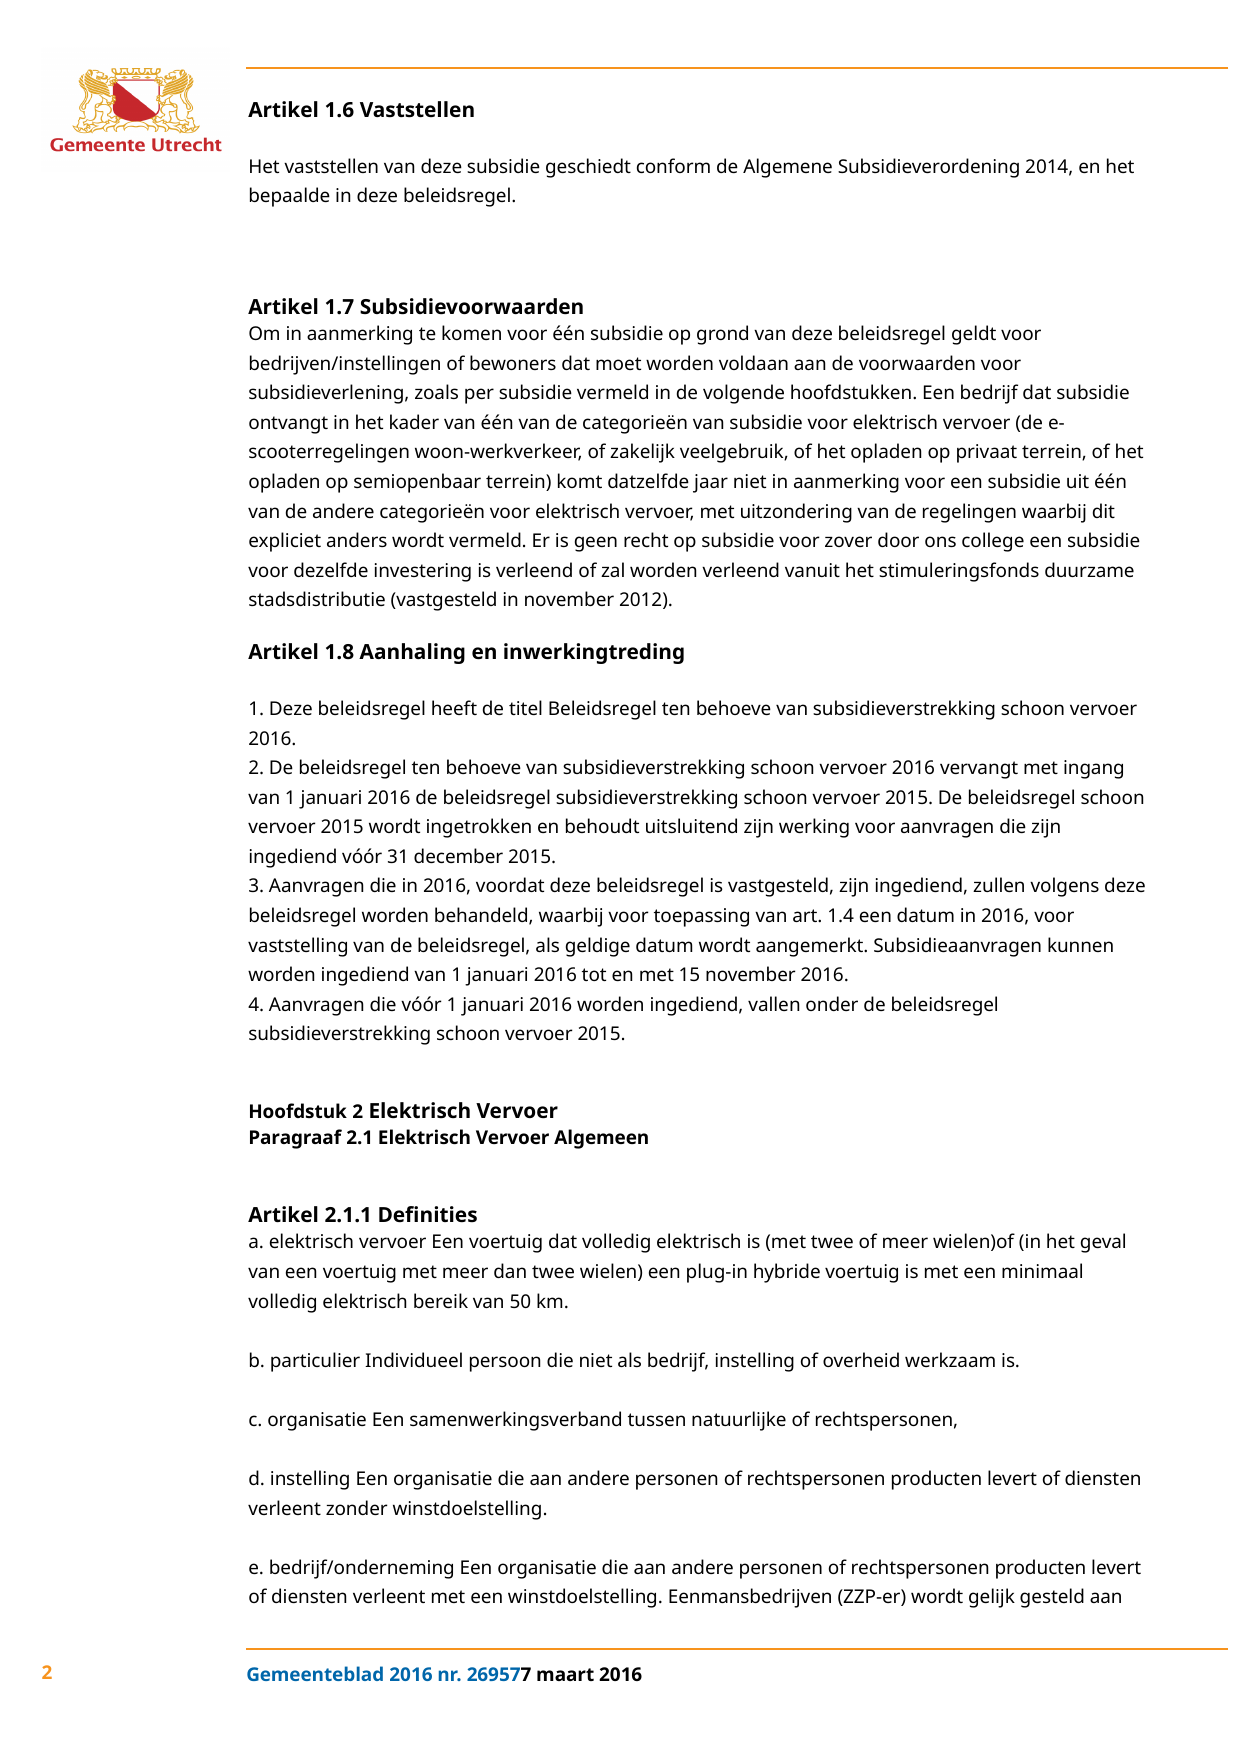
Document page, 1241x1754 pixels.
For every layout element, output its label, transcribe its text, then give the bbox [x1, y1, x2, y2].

text Artikel 1.7 Subsidievoorwaarden [248, 292, 1152, 320]
text Artikel 2.1.1 Definities [248, 1200, 1152, 1229]
text a. elektrisch vervoer Een voertuig dat volledig elektrisch is (met twee of meer wielen)of (in het geval van een voertuig met meer dan twee wielen) een plug-in hybride voertuig is met een minimaal volledig elektrisch bereik van 50 km. [248, 1229, 1152, 1314]
text 4. Aanvragen die vóór 1 januari 2016 worden ingediend, vallen onder de beleidsregel subsidieverstrekking schoon vervoer 2015. [248, 991, 1152, 1046]
text Om in aanmerking te komen voor één subsidie op grond van deze beleidsregel geldt voor bedrijven/instellingen of bewoners dat moet worden voldaan aan de voorwaarden voor subsidieverlening, zoals per subsidie vermeld in de volgende hoofdstukken. Een bedrijf dat subsidie ontvangt in het kader van één van de categorieën van subsidie voor elektrisch vervoer (de e- scooterregelingen woon-werkverkeer, of zakelijk veelgebruik, of het opladen op privaat terrein, of het opladen op semiopenbaar terrein) komt datzelfde jaar niet in aanmerking voor een subsidie uit één van de andere categorieën voor elektrisch vervoer, met uitzondering van de regelingen waarbij dit expliciet anders wordt vermeld. Er is geen recht op subsidie voor zover door ons college een subsidie voor dezelfde investering is verleend of zal worden verleend vanuit het stimuleringsfonds duurzame stadsdistributie (vastgesteld in november 2012). [248, 320, 1152, 612]
text Paragraaf 2.1 Elektrisch Vervoer Algemeen [248, 1124, 1152, 1150]
text Artikel 1.6 Vaststellen [248, 95, 1152, 123]
text Hoofdstuk 2 Elektrisch Vervoer [248, 1096, 1152, 1124]
picture [41, 47, 231, 172]
text Artikel 1.8 Aanhaling en inwerkingtreding [248, 637, 1152, 666]
text e. bedrijf/onderneming Een organisatie die aan andere personen of rechtspersonen producten levert of diensten verleent met een winstdoelstelling. Eenmansbedrijven (ZZP-er) wordt gelijk gesteld aan [248, 1554, 1152, 1609]
text 1. Deze beleidsregel heeft de titel Beleidsregel ten behoeve van subsidieverstrekking schoon vervoer 2016. [248, 695, 1152, 750]
text Het vaststellen van deze subsidie geschiedt conform de Algemene Subsidieverordening 2014, en het bepaalde in deze beleidsregel. [248, 153, 1152, 208]
text 2. De beleidsregel ten behoeve van subsidieverstrekking schoon vervoer 2016 vervangt met ingang van 1 januari 2016 de beleidsregel subsidieverstrekking schoon vervoer 2015. De beleidsregel schoon vervoer 2015 wordt ingetrokken en behoudt uitsluitend zijn werking voor aanvragen die zijn ingediend vóór 31 december 2015. [248, 754, 1152, 869]
text 3. Aanvragen die in 2016, voordat deze beleidsregel is vastgesteld, zijn ingediend, zullen volgens deze beleidsregel worden behandeld, waarbij voor toepassing van art. 1.4 een datum in 2016, voor vaststelling van de beleidsregel, als geldige datum wordt aangemerkt. Subsidieaanvragen kunnen worden ingediend van 1 januari 2016 tot en met 15 november 2016. [248, 873, 1152, 987]
text c. organisatie Een samenwerkingsverband tussen natuurlijke of rechtspersonen, [248, 1406, 1152, 1432]
text d. instelling Een organisatie die aan andere personen of rechtspersonen producten levert of diensten verleent zonder winstdoelstelling. [248, 1465, 1152, 1521]
text b. particulier Individueel persoon die niet als bedrijf, instelling of overheid werkzaam is. [248, 1347, 1152, 1373]
